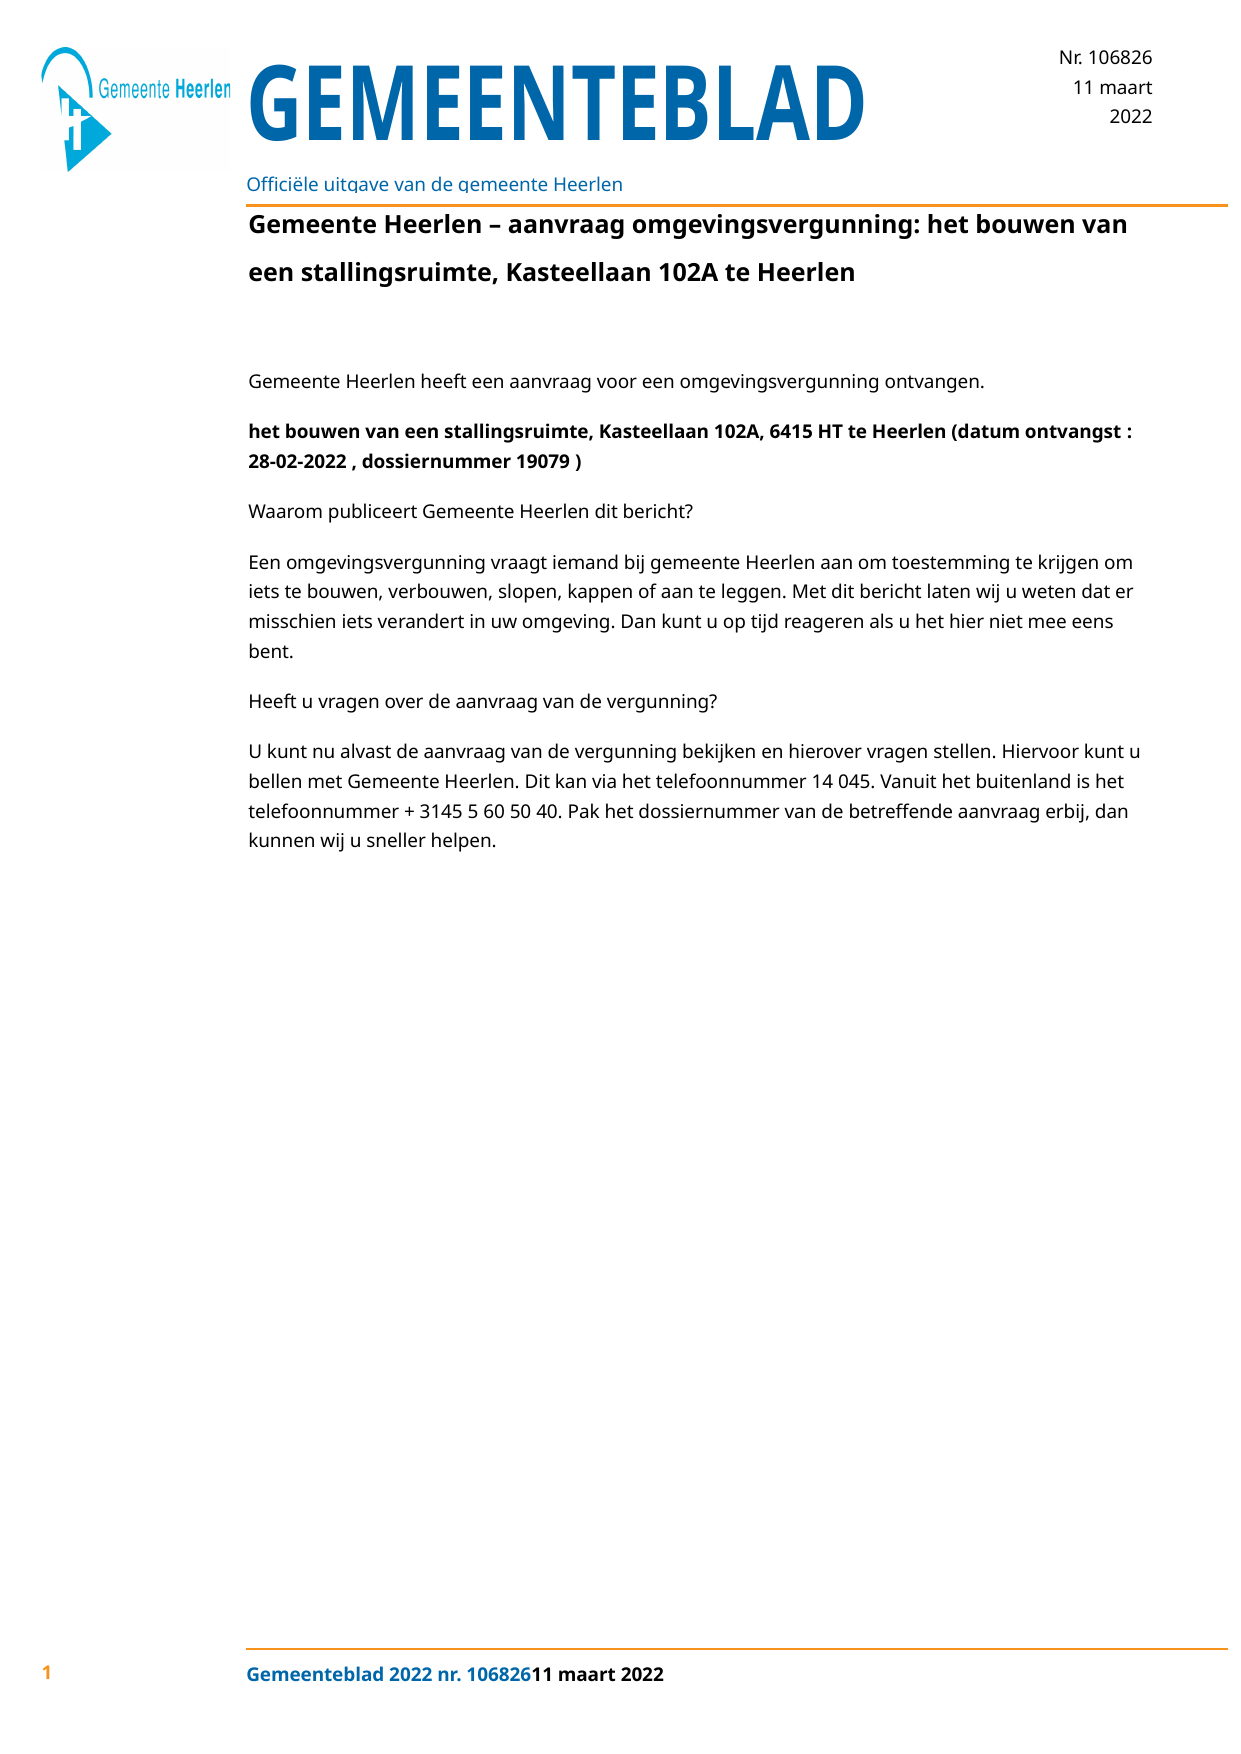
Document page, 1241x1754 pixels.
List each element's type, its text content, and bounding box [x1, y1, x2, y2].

text Heeft u vragen over de aanvraag van de vergunning? [248, 688, 1152, 714]
text Gemeente Heerlen heeft een aanvraag voor een omgevingsvergunning ontvangen. [248, 368, 1152, 394]
text het bouwen van een stallingsruimte, Kasteellaan 102A, 6415 HT te Heerlen (datum ontvangst : 28-02-2022 , dossiernummer 19079 ) [248, 419, 1152, 474]
text Gemeente Heerlen – aanvraag omgevingsvergunning: het bouwen van een stallingsruimte, Kasteellaan 102A te Heerlen [248, 207, 1152, 288]
text Waarom publiceert Gemeente Heerlen dit bericht? [248, 499, 1152, 524]
text Een omgevingsvergunning vraagt iemand bij gemeente Heerlen aan om toestemming te krijgen om iets te bouwen, verbouwen, slopen, kappen of aan te leggen. Met dit bericht laten wij u weten dat er misschien iets verandert in uw omgeving. Dan kunt u op tijd reageren als u het hier niet mee eens bent. [248, 549, 1152, 664]
picture [41, 47, 59, 70]
text U kunt nu alvast de aanvraag van de vergunning bekijken en hierover vragen stellen. Hiervoor kunt u bellen met Gemeente Heerlen. Dit kan via het telefoonnummer 14 045. Vanuit het buitenland is het telefoonnummer + 3145 5 60 50 40. Pak het dossiernummer van de betreffende aanvraag erbij, dan kunnen wij u sneller helpen. [248, 739, 1152, 853]
picture [41, 47, 231, 172]
